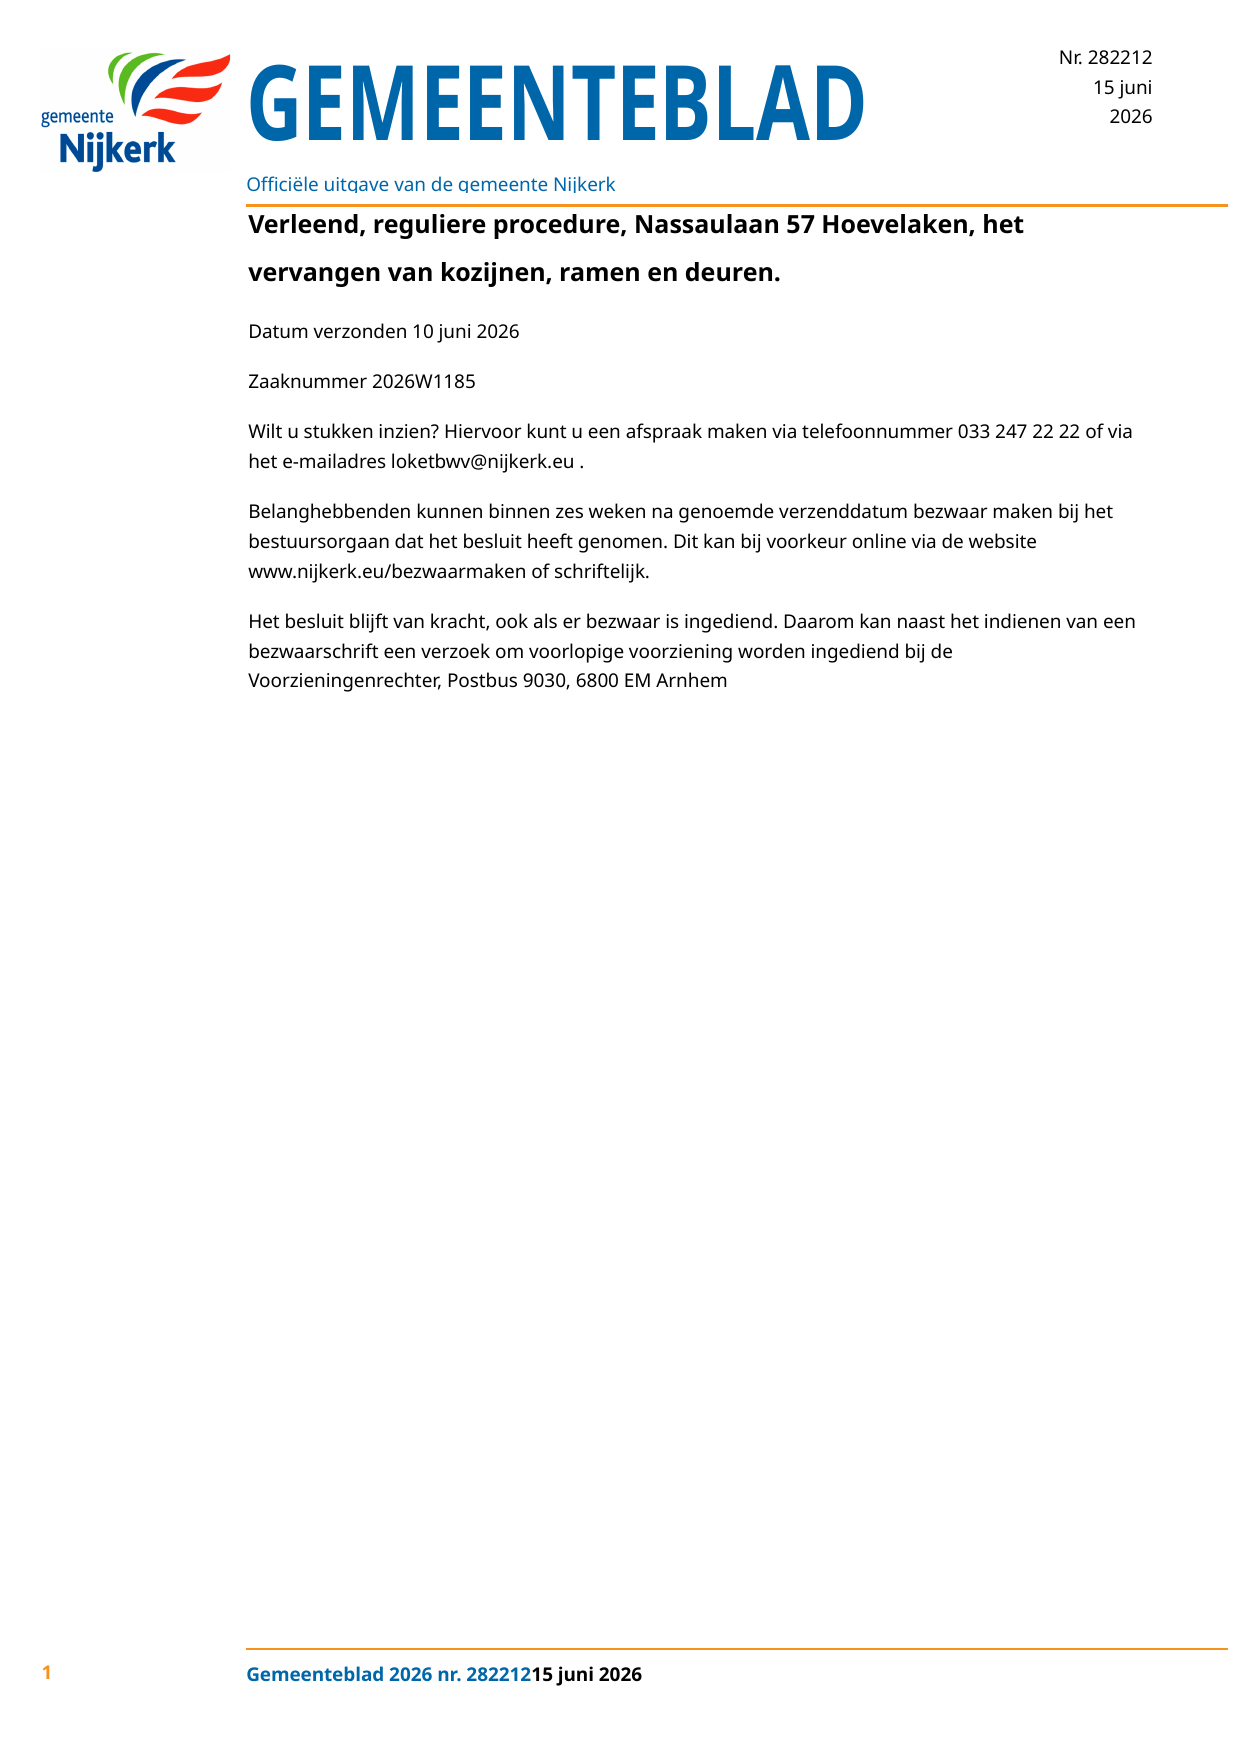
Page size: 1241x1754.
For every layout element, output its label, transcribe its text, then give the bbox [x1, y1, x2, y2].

text Datum verzonden 10 juni 2026 [248, 318, 1152, 344]
text Belanghebbenden kunnen binnen zes weken na genoemde verzenddatum bezwaar maken bij het bestuursorgaan dat het besluit heeft genomen. Dit kan bij voorkeur online via de website www.nijkerk.eu/bezwaarmaken of schriftelijk. [248, 499, 1152, 584]
text Zaaknummer 2026W1185 [248, 368, 1152, 394]
picture [41, 47, 231, 172]
text Verleend, reguliere procedure, Nassaulaan 57 Hoevelaken, het vervangen van kozijnen, ramen en deuren. [248, 207, 1152, 288]
text Wilt u stukken inzien? Hiervoor kunt u een afspraak maken via telefoonnummer 033 247 22 22 of via het e-mailadres loketbwv@nijkerk.eu . [248, 419, 1152, 474]
text Het besluit blijft van kracht, ook als er bezwaar is ingediend. Daarom kan naast het indienen van een bezwaarschrift een verzoek om voorlopige voorziening worden ingediend bij de Voorzieningenrechter, Postbus 9030, 6800 EM Arnhem [248, 608, 1152, 693]
